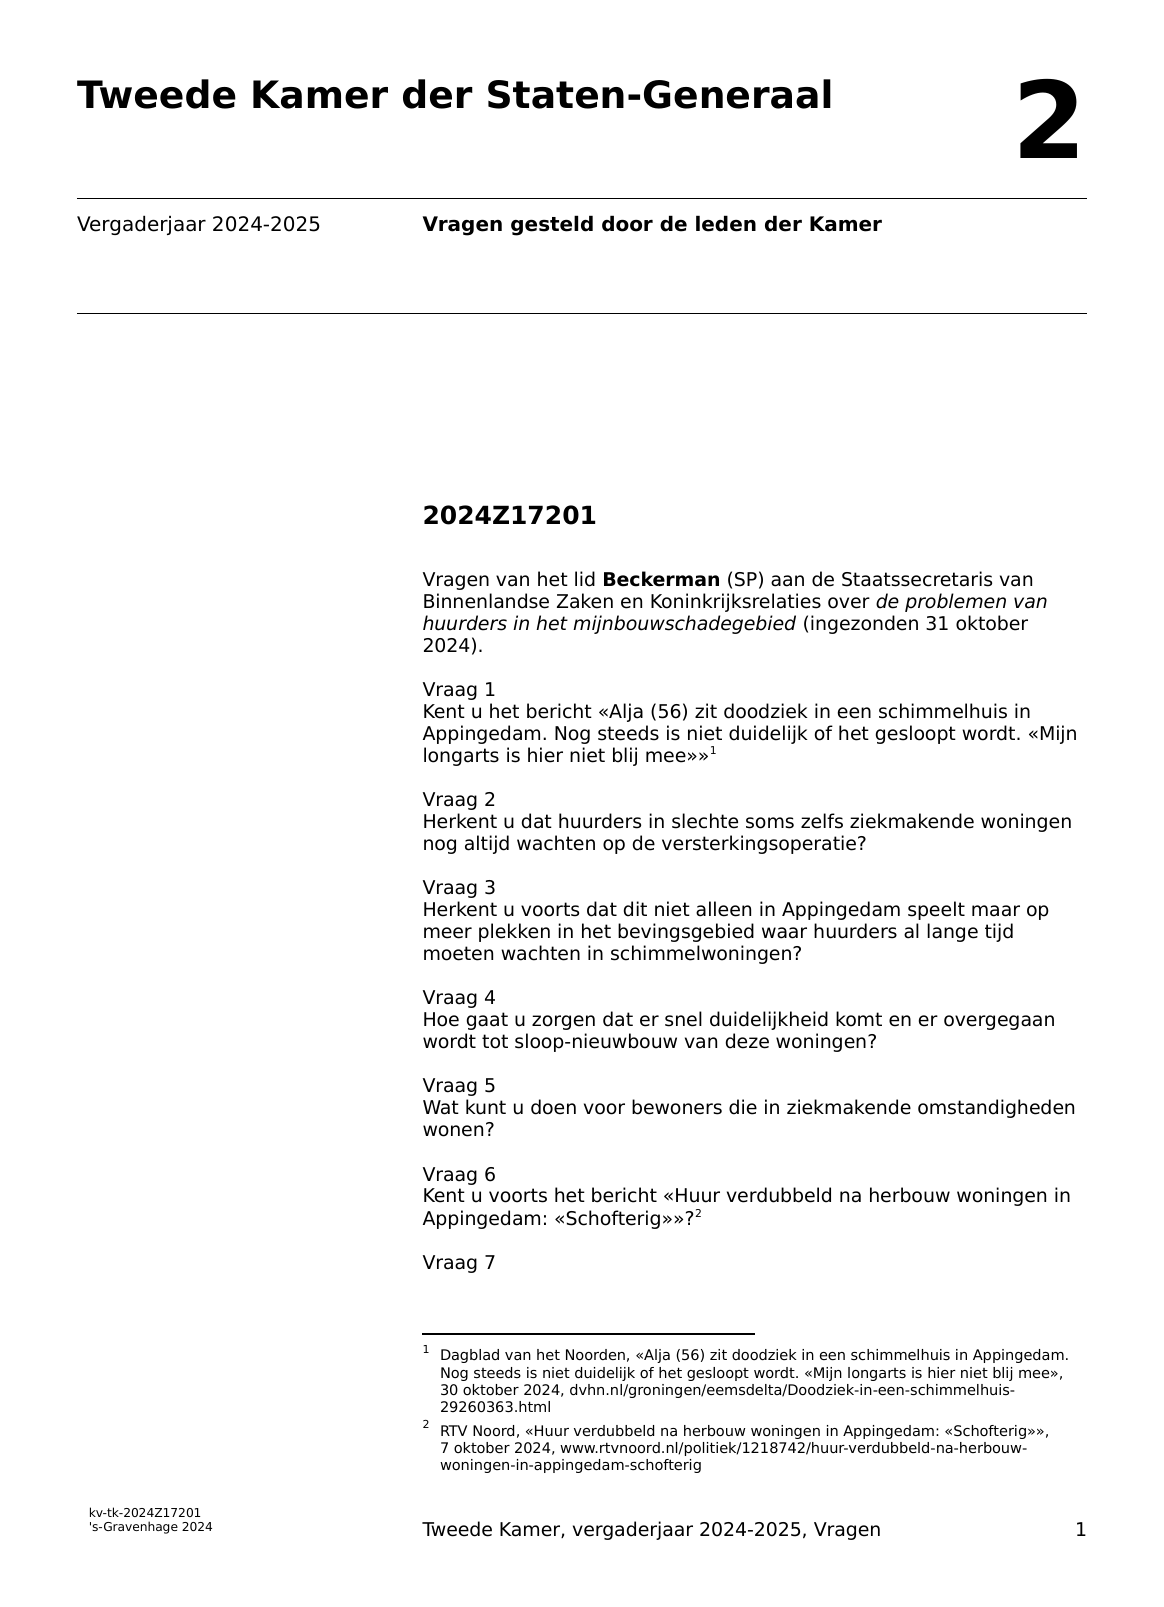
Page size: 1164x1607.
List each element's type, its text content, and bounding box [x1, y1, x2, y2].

text 2024Z17201 [422, 501, 1087, 531]
text Vraag 7 [422, 1252, 1087, 1273]
text Vraag 2 [422, 789, 1087, 811]
table_cell Vergaderjaar 2024-2025 [77, 199, 422, 313]
text Dagblad van het Noorden, «Alja (56) zit doodziek in een schimmelhuis in Appingedam. Nog steeds is niet duidelijk of het gesloopt wordt. «Mijn longarts is hier niet blij mee», 30 oktober 2024, dvhn.nl/groningen/eemsdelta/Doodziek-in-een-schimmelhuis-29260363.html [422, 1343, 1087, 1416]
table_header 2 [886, 59, 1087, 198]
text Vraag 1 [422, 679, 1087, 701]
text Kent u voorts het bericht «Huur verdubbeld na herbouw woningen in Appingedam: «Schofterig»»? [422, 1185, 1087, 1229]
table_cell Vragen gesteld door de leden der Kamer [422, 199, 1087, 313]
text Vragen van het lid Beckerman (SP) aan de Staatssecretaris van Binnenlandse Zaken en Koninkrijksrelaties over de problemen van huurders in het mijnbouwschadegebied (ingezonden 31 oktober 2024). [422, 569, 1087, 657]
text Herkent u voorts dat dit niet alleen in Appingedam speelt maar op meer plekken in het bevingsgebied waar huurders al lange tijd moeten wachten in schimmelwoningen? [422, 899, 1087, 965]
text kv-tk-2024Z17201 [88, 1506, 323, 1520]
text Wat kunt u doen voor bewoners die in ziekmakende omstandigheden wonen? [422, 1097, 1087, 1141]
table_header Tweede Kamer der Staten-Generaal [77, 59, 886, 198]
text 's-Gravenhage 2024 [88, 1520, 323, 1534]
text Hoe gaat u zorgen dat er snel duidelijkheid komt en er overgegaan wordt tot sloop-nieuwbouw van deze woningen? [422, 1009, 1087, 1053]
text Herkent u dat huurders in slechte soms zelfs ziekmakende woningen nog altijd wachten op de versterkingsoperatie? [422, 811, 1087, 855]
text Vraag 5 [422, 1075, 1087, 1097]
text Vraag 3 [422, 877, 1087, 899]
text Kent u het bericht «Alja (56) zit doodziek in een schimmelhuis in Appingedam. Nog steeds is niet duidelijk of het gesloopt wordt. «Mijn longarts is hier niet blij mee»» [422, 701, 1087, 767]
text Vraag 6 [422, 1163, 1087, 1185]
text RTV Noord, «Huur verdubbeld na herbouw woningen in Appingedam: «Schofterig»», 7 oktober 2024, www.rtvnoord.nl/politiek/1218742/huur-verdubbeld-na-herbouw-woningen-in-appingedam-schofterig [422, 1418, 1087, 1474]
text Vraag 4 [422, 987, 1087, 1009]
